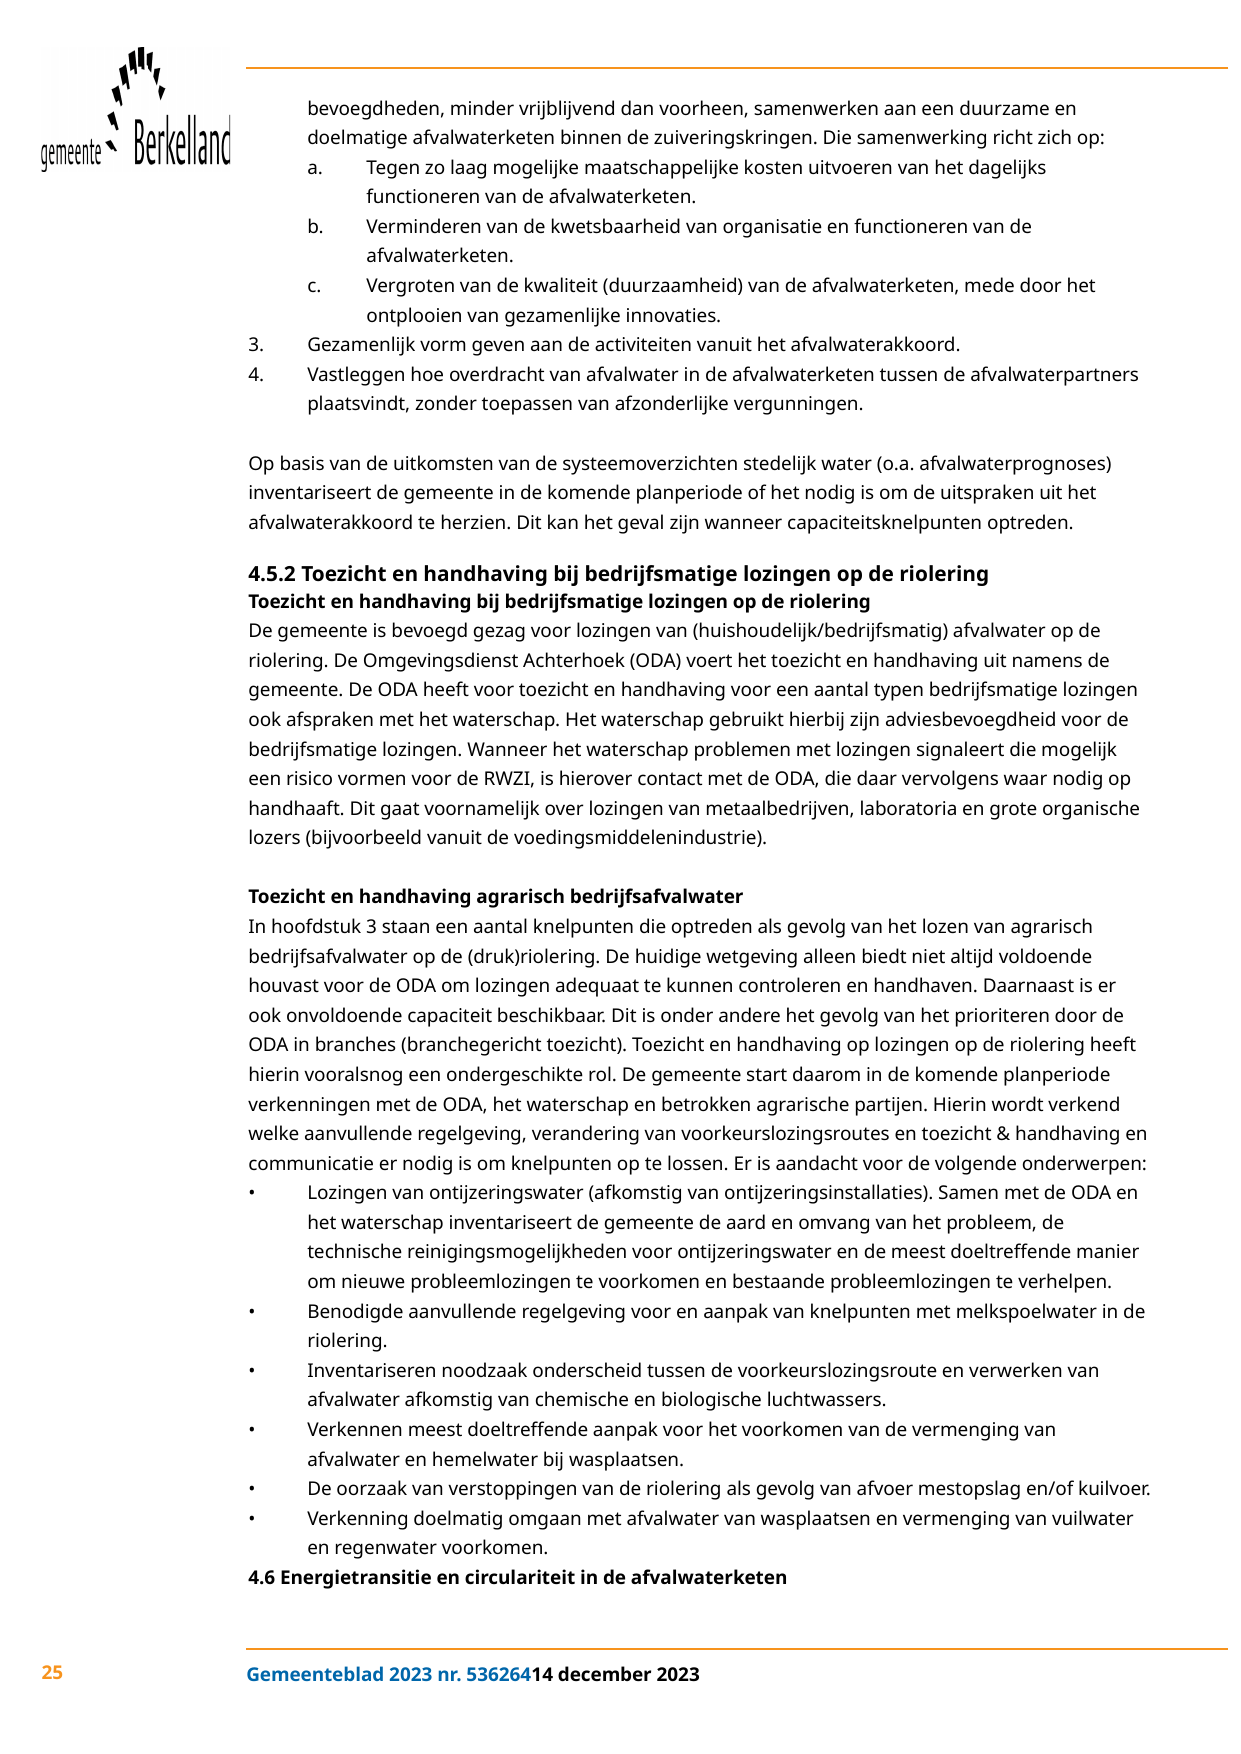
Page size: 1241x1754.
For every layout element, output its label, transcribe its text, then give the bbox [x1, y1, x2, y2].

list De oorzaak van verstoppingen van de riolering als gevolg van afvoer mestopslag en/of kuilvoer. [248, 1475, 1152, 1501]
text Toezicht en handhaving bij bedrijfsmatige lozingen op de riolering [248, 588, 1152, 613]
list bevoegdheden, minder vrijblijvend dan voorheen, samenwerken aan een duurzame en doelmatige afvalwaterketen binnen de zuiveringskringen. Die samenwerking richt zich op: [248, 95, 1152, 150]
list Verkennen meest doeltreffende aanpak voor het voorkomen van de vermenging van afvalwater en hemelwater bij wasplaatsen. [248, 1416, 1152, 1471]
text 4.5.2 Toezicht en handhaving bij bedrijfsmatige lozingen op de riolering [248, 559, 1152, 588]
list Vastleggen hoe overdracht van afvalwater in de afvalwaterketen tussen de afvalwaterpartners plaatsvindt, zonder toepassen van afzonderlijke vergunningen. [248, 361, 1152, 416]
text 4.6 Energietransitie en circulariteit in de afvalwaterketen [248, 1564, 1152, 1590]
text De gemeente is bevoegd gezag voor lozingen van (huishoudelijk/bedrijfsmatig) afvalwater op de riolering. De Omgevingsdienst Achterhoek (ODA) voert het toezicht en handhaving uit namens de gemeente. De ODA heeft voor toezicht en handhaving voor een aantal typen bedrijfsmatige lozingen ook afspraken met het waterschap. Het waterschap gebruikt hierbij zijn adviesbevoegdheid voor de bedrijfsmatige lozingen. Wanneer het waterschap problemen met lozingen signaleert die mogelijk een risico vormen voor de RWZI, is hierover contact met de ODA, die daar vervolgens waar nodig op handhaaft. Dit gaat voornamelijk over lozingen van metaalbedrijven, laboratoria en grote organische lozers (bijvoorbeeld vanuit de voedingsmiddelenindustrie). [248, 617, 1152, 850]
list Verminderen van de kwetsbaarheid van organisatie en functioneren van de afvalwaterketen. [307, 213, 1152, 268]
list Verkenning doelmatig omgaan met afvalwater van wasplaatsen en vermenging van vuilwater en regenwater voorkomen. [248, 1505, 1152, 1560]
text Op basis van de uitkomsten van de systeemoverzichten stedelijk water (o.a. afvalwaterprognoses) inventariseert de gemeente in de komende planperiode of het nodig is om de uitspraken uit het afvalwaterakkoord te herzien. Dit kan het geval zijn wanneer capaciteitsknelpunten optreden. [248, 450, 1152, 535]
list Inventariseren noodzaak onderscheid tussen de voorkeurslozingsroute en verwerken van afvalwater afkomstig van chemische en biologische luchtwassers. [248, 1357, 1152, 1412]
list Gezamenlijk vorm geven aan de activiteiten vanuit het afvalwaterakkoord. [248, 331, 1152, 357]
list Vergroten van de kwaliteit (duurzaamheid) van de afvalwaterketen, mede door het ontplooien van gezamenlijke innovaties. [307, 272, 1152, 328]
text In hoofdstuk 3 staan een aantal knelpunten die optreden als gevolg van het lozen van agrarisch bedrijfsafvalwater op de (druk)riolering. De huidige wetgeving alleen biedt niet altijd voldoende houvast voor de ODA om lozingen adequaat te kunnen controleren en handhaven. Daarnaast is er ook onvoldoende capaciteit beschikbaar. Dit is onder andere het gevolg van het prioriteren door de ODA in branches (branchegericht toezicht). Toezicht en handhaving op lozingen op de riolering heeft hierin vooralsnog een ondergeschikte rol. De gemeente start daarom in de komende planperiode verkenningen met de ODA, het waterschap en betrokken agrarische partijen. Hierin wordt verkend welke aanvullende regelgeving, verandering van voorkeurslozingsroutes en toezicht & handhaving en communicatie er nodig is om knelpunten op te lossen. Er is aandacht voor de volgende onderwerpen: [248, 913, 1152, 1176]
picture [41, 47, 231, 172]
list Benodigde aanvullende regelgeving voor en aanpak van knelpunten met melkspoelwater in de riolering. [248, 1298, 1152, 1353]
list Lozingen van ontijzeringswater (afkomstig van ontijzeringsinstallaties). Samen met de ODA en het waterschap inventariseert de gemeente de aard en omvang van het probleem, de technische reinigingsmogelijkheden voor ontijzeringswater en de meest doeltreffende manier om nieuwe probleemlozingen te voorkomen en bestaande probleemlozingen te verhelpen. [248, 1179, 1152, 1294]
list Tegen zo laag mogelijke maatschappelijke kosten uitvoeren van het dagelijks functioneren van de afvalwaterketen. [307, 154, 1152, 209]
text Toezicht en handhaving agrarisch bedrijfsafvalwater [248, 884, 1152, 909]
